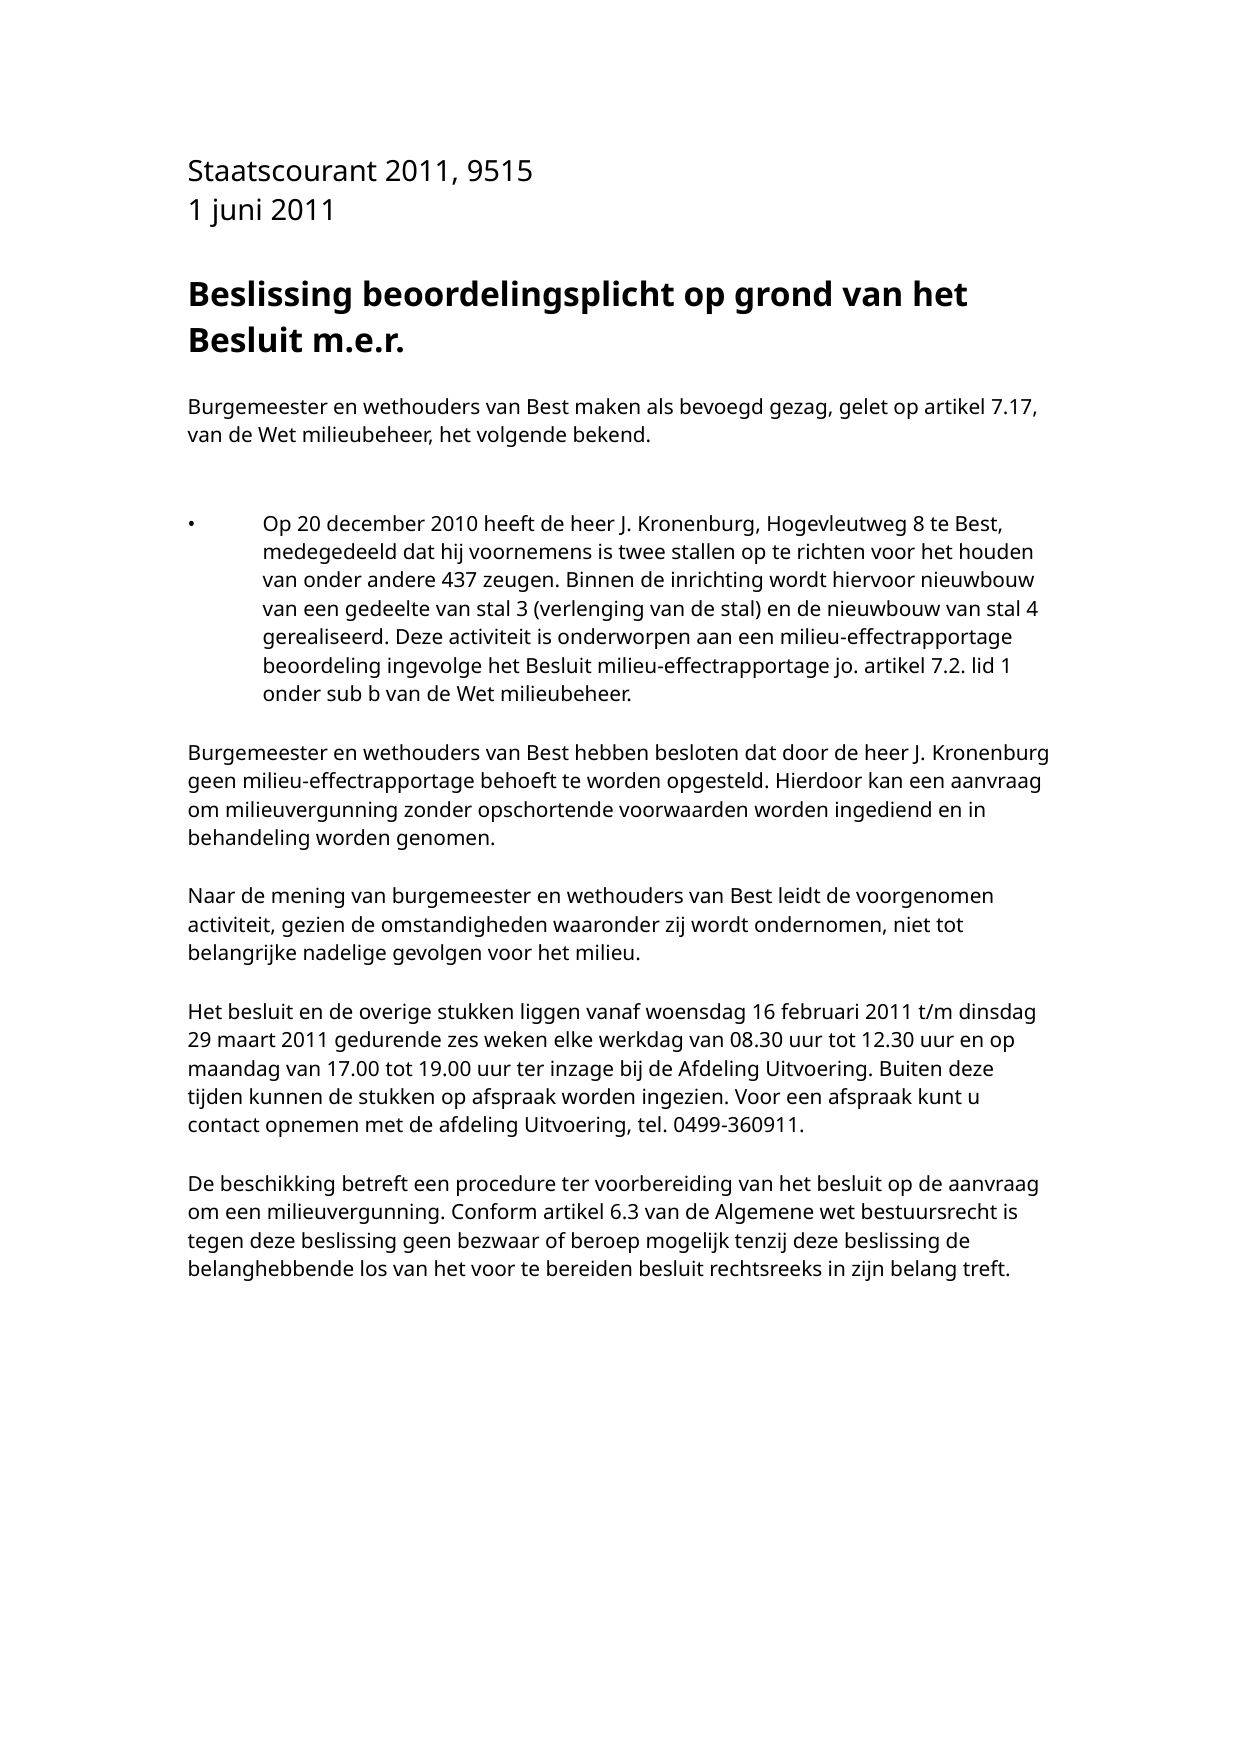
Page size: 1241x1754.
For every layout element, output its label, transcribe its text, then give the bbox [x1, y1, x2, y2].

text Staatscourant 2011, 9515 [187, 150, 1053, 190]
text Burgemeester en wethouders van Best hebben besloten dat door de heer J. Kronenburg geen milieu-effectrapportage behoeft te worden opgesteld. Hierdoor kan een aanvraag om milieuvergunning zonder opschortende voorwaarden worden ingediend en in behandeling worden genomen. [187, 738, 1053, 852]
text Naar de mening van burgemeester en wethouders van Best leidt de voorgenomen activiteit, gezien de omstandigheden waaronder zij wordt ondernomen, niet tot belangrijke nadelige gevolgen voor het milieu. [187, 882, 1053, 967]
text Burgemeester en wethouders van Best maken als bevoegd gezag, gelet op artikel 7.17, van de Wet milieubeheer, het volgende bekend. [187, 392, 1053, 449]
text 1 juni 2011 [187, 190, 1053, 229]
list Op 20 december 2010 heeft de heer J. Kronenburg, Hogevleutweg 8 te Best, medegedeeld dat hij voornemens is twee stallen op te richten voor het houden van onder andere 437 zeugen. Binnen de inrichting wordt hiervoor nieuwbouw van een gedeelte van stal 3 (verlenging van de stal) en de nieuwbouw van stal 4 gerealiseerd. Deze activiteit is onderworpen aan een milieu-effectrapportage beoordeling ingevolge het Besluit milieu-effectrapportage jo. artikel 7.2. lid 1 onder sub b van de Wet milieubeheer. [187, 509, 1053, 708]
text De beschikking betreft een procedure ter voorbereiding van het besluit op de aanvraag om een milieuvergunning. Conform artikel 6.3 van de Algemene wet bestuursrecht is tegen deze beslissing geen bezwaar of beroep mogelijk tenzij deze beslissing de belanghebbende los van het voor te bereiden besluit rechtsreeks in zijn belang treft. [187, 1169, 1053, 1283]
text Het besluit en de overige stukken liggen vanaf woensdag 16 februari 2011 t/m dinsdag 29 maart 2011 gedurende zes weken elke werkdag van 08.30 uur tot 12.30 uur en op maandag van 17.00 tot 19.00 uur ter inzage bij de Afdeling Uitvoering. Buiten deze tijden kunnen de stukken op afspraak worden ingezien. Voor een afspraak kunt u contact opnemen met de afdeling Uitvoering, tel. 0499-360911. [187, 997, 1053, 1139]
subtitle Beslissing beoordelingsplicht op grond van het Besluit m.e.r. [187, 271, 1053, 362]
